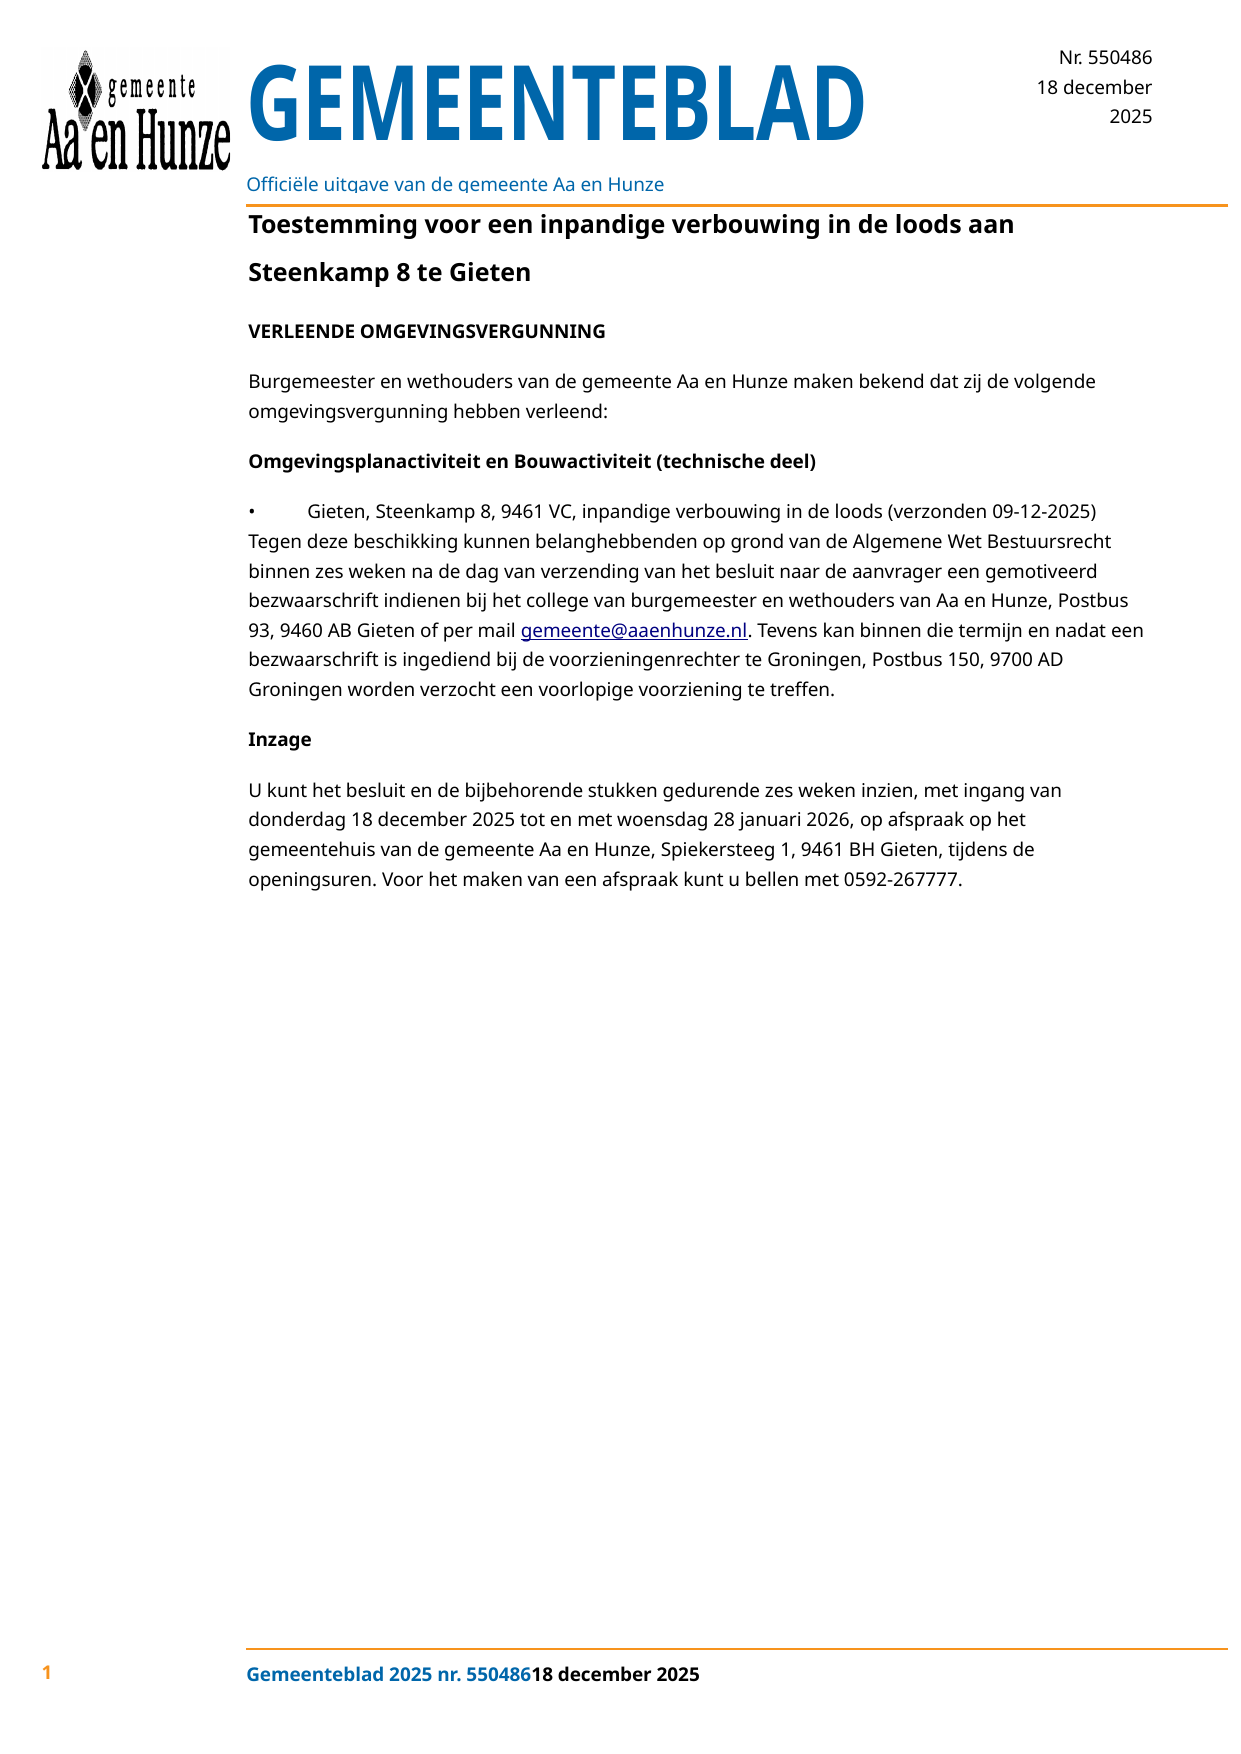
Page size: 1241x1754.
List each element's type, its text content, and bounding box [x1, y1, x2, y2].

text Toestemming voor een inpandige verbouwing in de loods aan Steenkamp 8 te Gieten [248, 207, 1152, 288]
text U kunt het besluit en de bijbehorende stukken gedurende zes weken inzien, met ingang van donderdag 18 december 2025 tot en met woensdag 28 januari 2026, op afspraak op het gemeentehuis van de gemeente Aa en Hunze, Spiekersteeg 1, 9461 BH Gieten, tijdens de openingsuren. Voor het maken van een afspraak kunt u bellen met 0592-267777. [248, 777, 1152, 892]
text VERLEENDE OMGEVINGSVERGUNNING [248, 318, 1152, 344]
picture [41, 47, 231, 172]
text Inzage [248, 727, 1152, 752]
text Tegen deze beschikking kunnen belanghebbenden op grond van de Algemene Wet Bestuursrecht binnen zes weken na de dag van verzending van het besluit naar de aanvrager een gemotiveerd bezwaarschrift indienen bij het college van burgemeester en wethouders van Aa en Hunze, Postbus 93, 9460 AB Gieten of per mail gemeente@aaenhunze.nl. Tevens kan binnen die termijn en nadat een bezwaarschrift is ingediend bij de voorzieningenrechter te Groningen, Postbus 150, 9700 AD Groningen worden verzocht een voorlopige voorziening te treffen. [248, 528, 1152, 702]
text Burgemeester en wethouders van de gemeente Aa en Hunze maken bekend dat zij de volgende omgevingsvergunning hebben verleend: [248, 368, 1152, 424]
list Gieten, Steenkamp 8, 9461 VC, inpandige verbouwing in de loods (verzonden 09-12-2025) [248, 499, 1152, 524]
text Omgevingsplanactiviteit en Bouwactiviteit (technische deel) [248, 448, 1152, 474]
